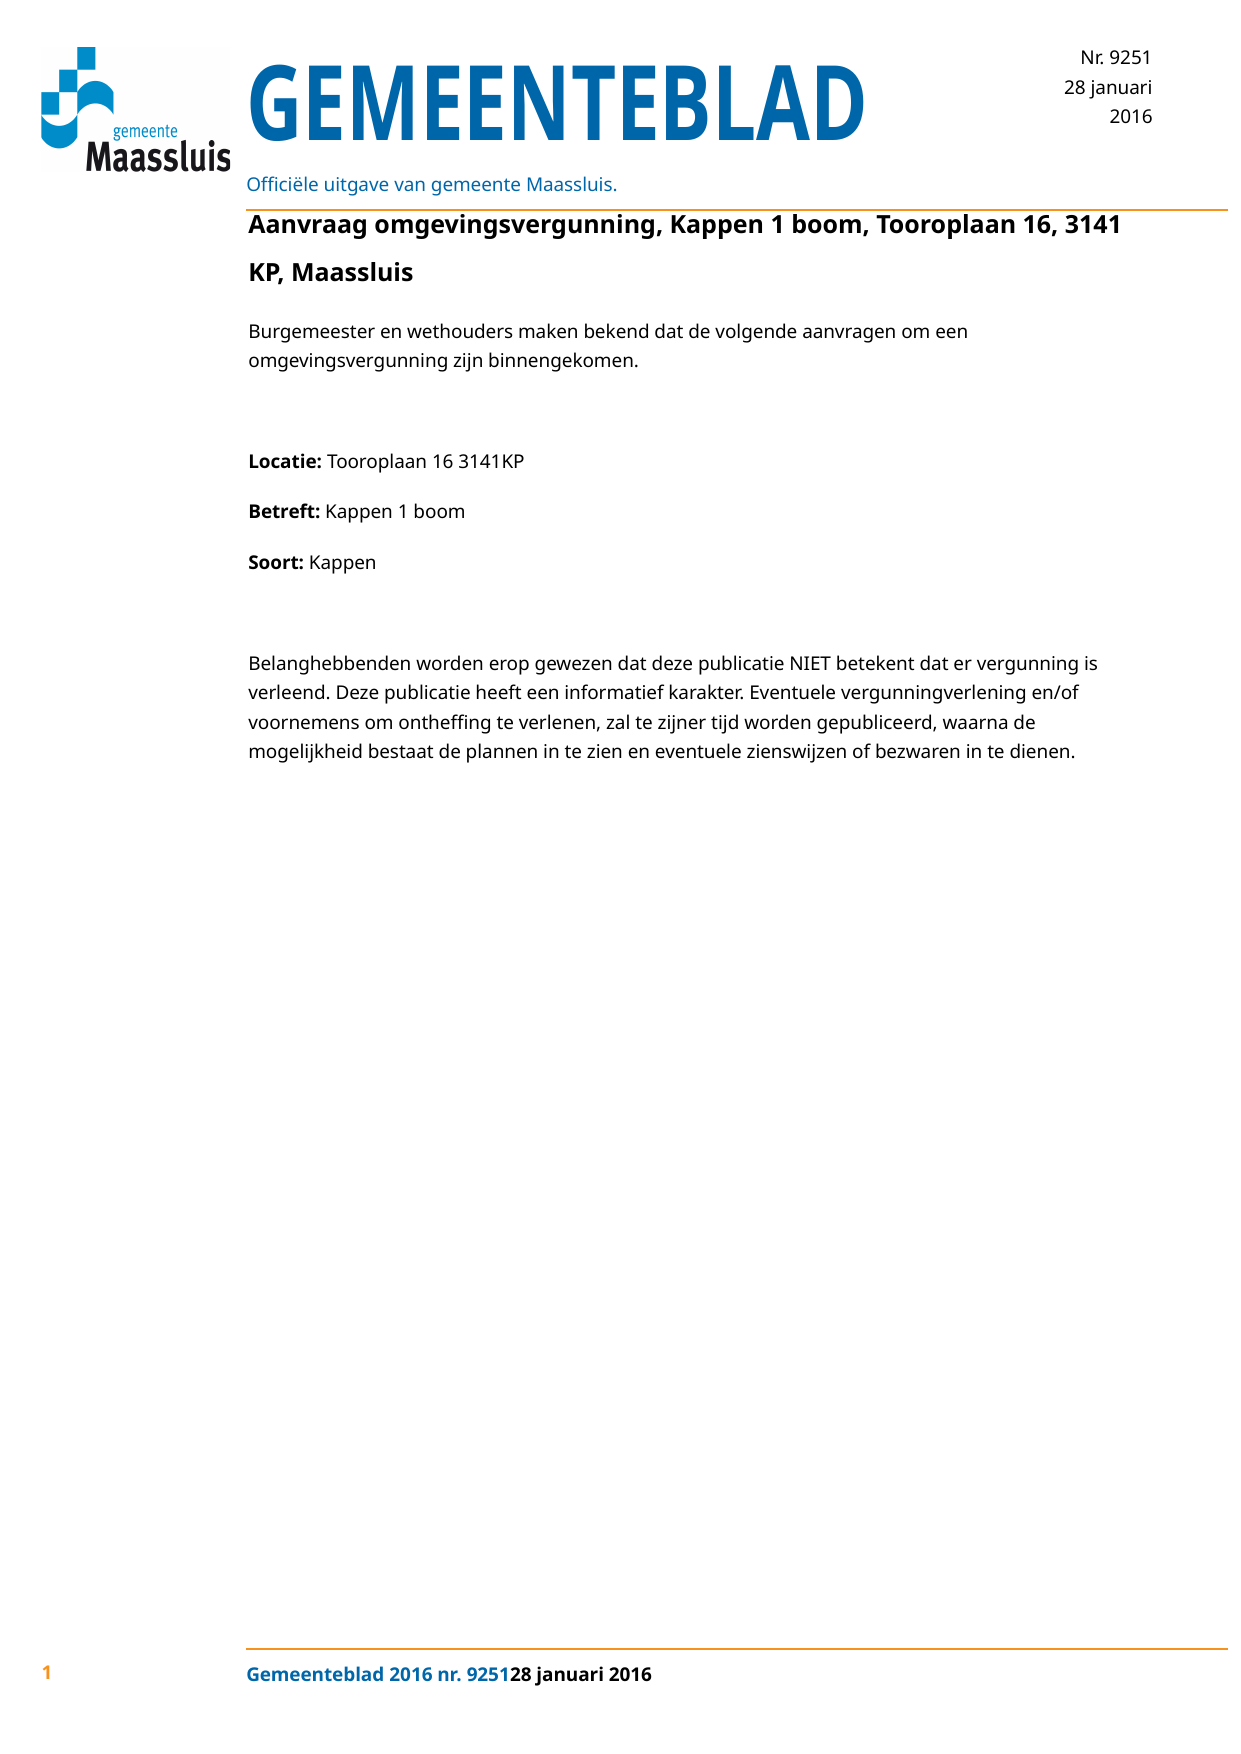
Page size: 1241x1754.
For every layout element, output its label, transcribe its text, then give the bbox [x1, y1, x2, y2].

text Locatie: Tooroplaan 16 3141KP [248, 448, 1152, 474]
text Burgemeester en wethouders maken bekend dat de volgende aanvragen om een omgevingsvergunning zijn binnengekomen. [248, 318, 1152, 373]
text Belanghebbenden worden erop gewezen dat deze publicatie NIET betekent dat er vergunning is verleend. Deze publicatie heeft een informatief karakter. Eventuele vergunningverlening en/of voornemens om ontheffing te verlenen, zal te zijner tijd worden gepubliceerd, waarna de mogelijkheid bestaat de plannen in te zien en eventuele zienswijzen of bezwaren in te dienen. [248, 650, 1152, 764]
picture [41, 47, 77, 92]
text Soort: Kappen [248, 549, 1152, 575]
text Aanvraag omgevingsvergunning, Kappen 1 boom, Tooroplaan 16, 3141 KP, Maassluis [248, 211, 1152, 288]
text Betreft: Kappen 1 boom [248, 499, 1152, 524]
picture [41, 47, 231, 172]
